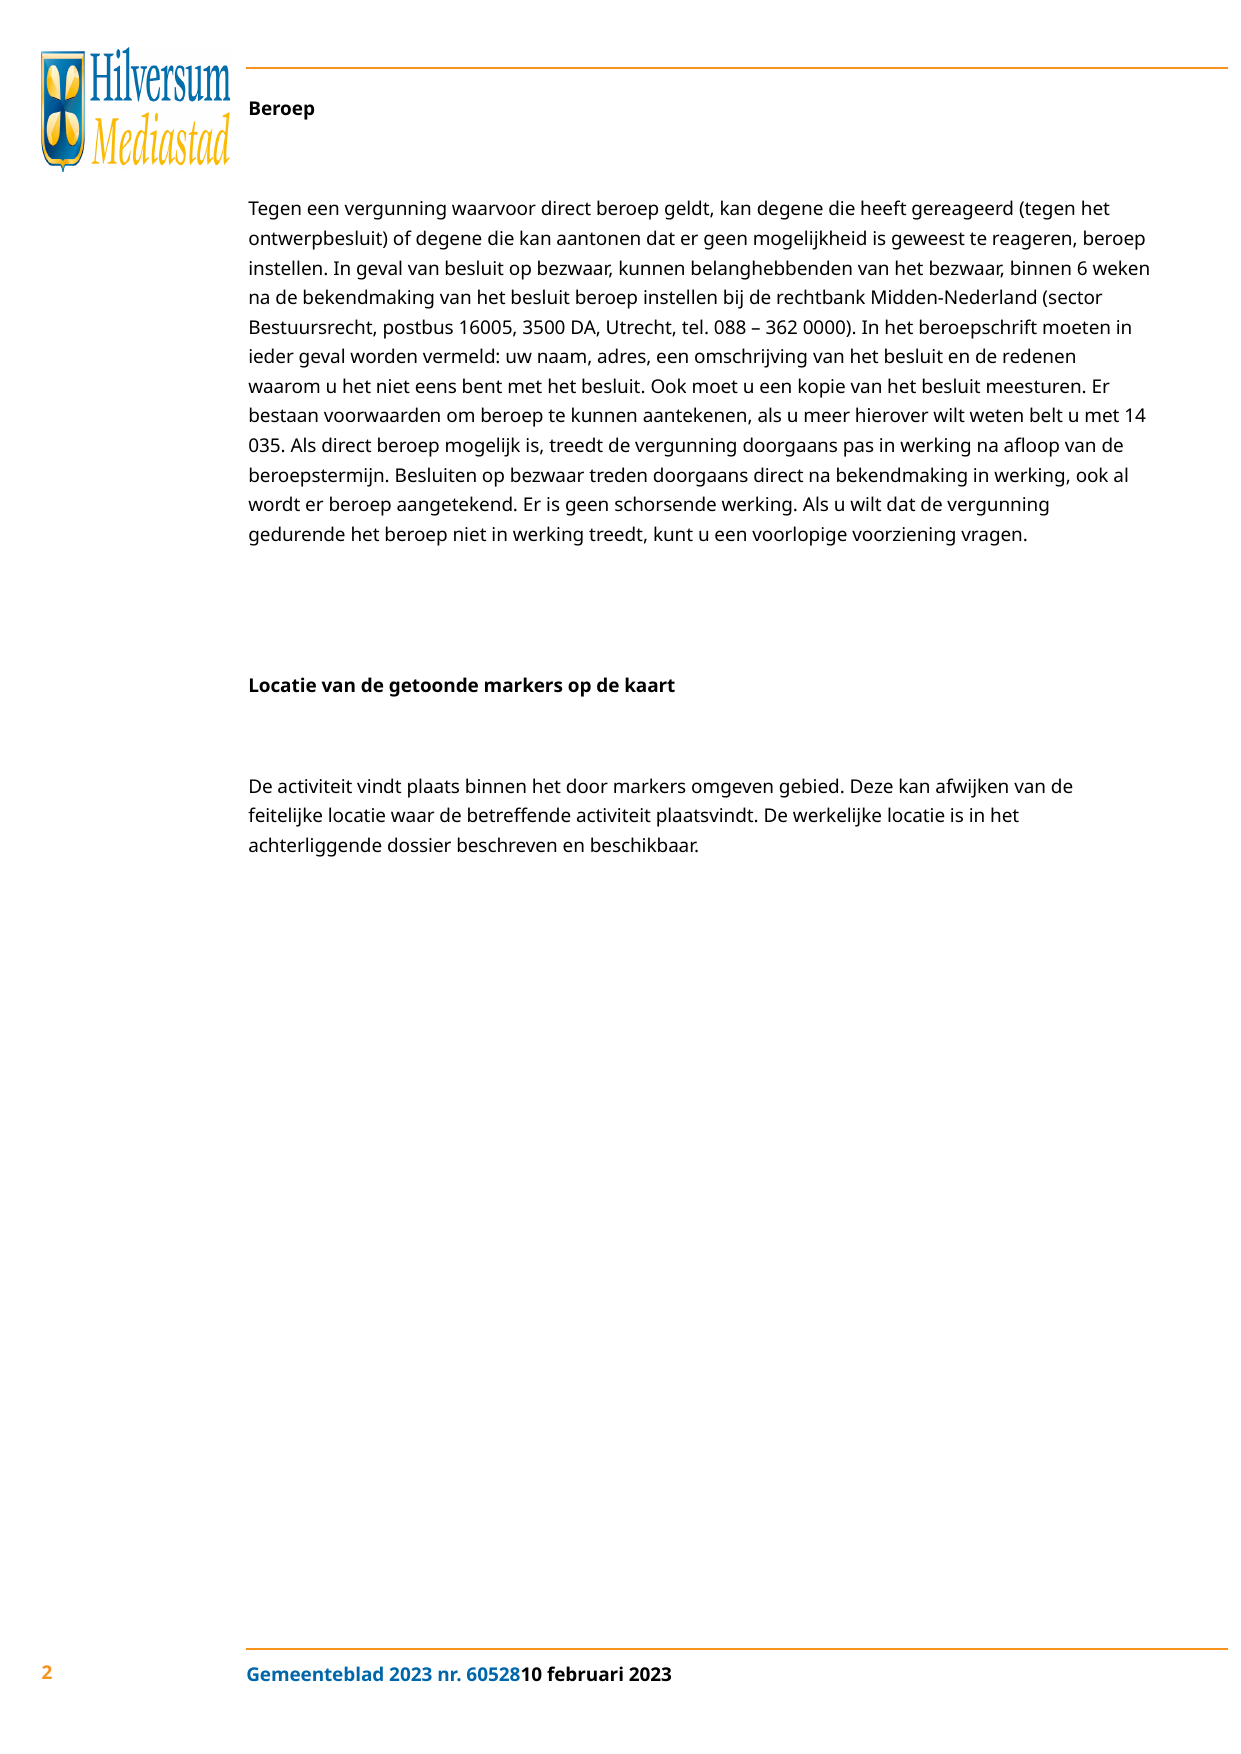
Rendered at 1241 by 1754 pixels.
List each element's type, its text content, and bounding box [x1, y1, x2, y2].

text Beroep [248, 95, 1152, 121]
text Tegen een vergunning waarvoor direct beroep geldt, kan degene die heeft gereageerd (tegen het ontwerpbesluit) of degene die kan aantonen dat er geen mogelijkheid is geweest te reageren, beroep instellen. In geval van besluit op bezwaar, kunnen belanghebbenden van het bezwaar, binnen 6 weken na de bekendmaking van het besluit beroep instellen bij de rechtbank Midden-Nederland (sector Bestuursrecht, postbus 16005, 3500 DA, Utrecht, tel. 088 – 362 0000). In het beroepschrift moeten in ieder geval worden vermeld: uw naam, adres, een omschrijving van het besluit en de redenen waarom u het niet eens bent met het besluit. Ook moet u een kopie van het besluit meesturen. Er bestaan voorwaarden om beroep te kunnen aantekenen, als u meer hierover wilt weten belt u met 14 035. Als direct beroep mogelijk is, treedt de vergunning doorgaans pas in werking na afloop van de beroepstermijn. Besluiten op bezwaar treden doorgaans direct na bekendmaking in werking, ook al wordt er beroep aangetekend. Er is geen schorsende werking. Als u wilt dat de vergunning gedurende het beroep niet in werking treedt, kunt u een voorlopige voorziening vragen. [248, 196, 1152, 547]
text De activiteit vindt plaats binnen het door markers omgeven gebied. Deze kan afwijken van de feitelijke locatie waar de betreffende activiteit plaatsvindt. De werkelijke locatie is in het achterliggende dossier beschreven en beschikbaar. [248, 773, 1152, 858]
text Locatie van de getoonde markers op de kaart [248, 672, 1152, 698]
picture [41, 47, 231, 172]
